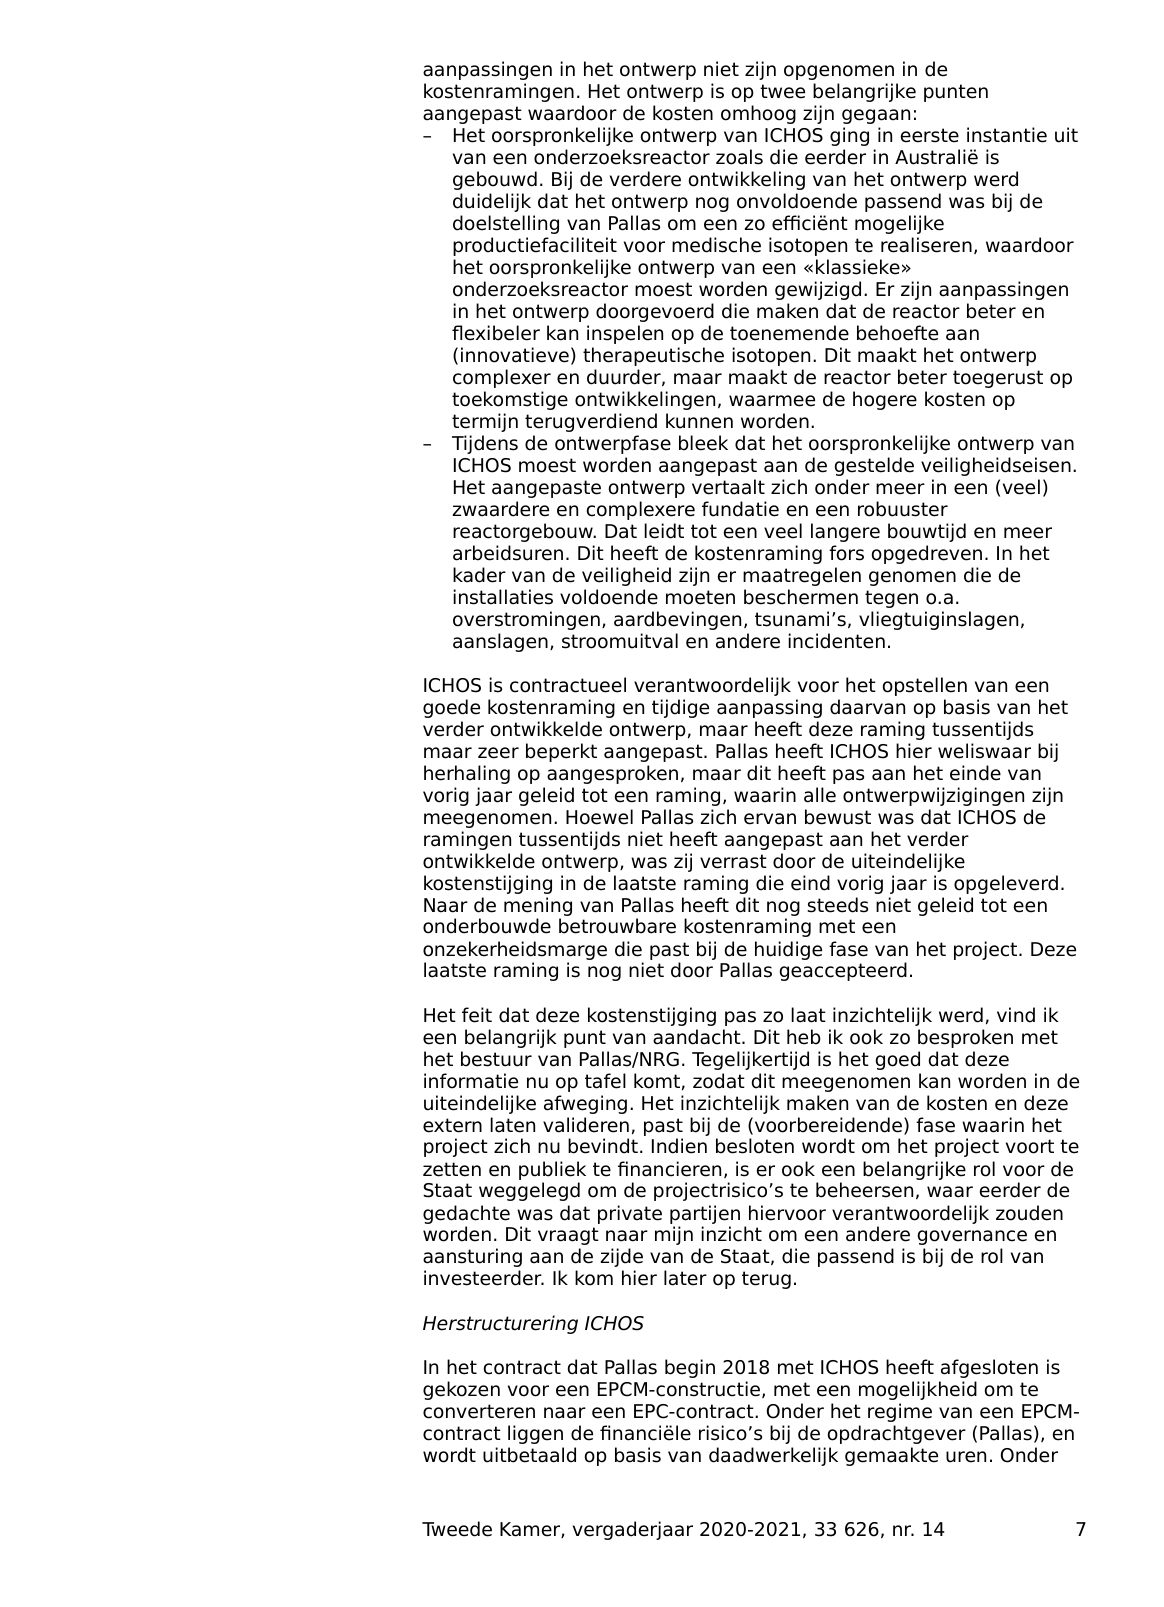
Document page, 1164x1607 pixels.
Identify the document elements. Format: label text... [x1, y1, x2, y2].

text aanpassingen in het ontwerp niet zijn opgenomen in de kostenramingen. Het ontwerp is op twee belangrijke punten aangepast waardoor de kosten omhoog zijn gegaan: [422, 59, 1087, 125]
text In het contract dat Pallas begin 2018 met ICHOS heeft afgesloten is gekozen voor een EPCM-constructie, met een mogelijkheid om te converteren naar een EPC-contract. Onder het regime van een EPCM-contract liggen de financiële risico’s bij de opdrachtgever (Pallas), en wordt uitbetaald op basis van daadwerkelijk gemaakte uren. Onder [422, 1357, 1087, 1467]
text Het feit dat deze kostenstijging pas zo laat inzichtelijk werd, vind ik een belangrijk punt van aandacht. Dit heb ik ook zo besproken met het bestuur van Pallas/NRG. Tegelijkertijd is het goed dat deze informatie nu op tafel komt, zodat dit meegenomen kan worden in de uiteindelijke afweging. Het inzichtelijk maken van de kosten en deze extern laten valideren, past bij de (voorbereidende) fase waarin het project zich nu bevindt. Indien besloten wordt om het project voort te zetten en publiek te financieren, is er ook een belangrijke rol voor de Staat weggelegd om de projectrisico’s te beheersen, waar eerder de gedachte was dat private partijen hiervoor verantwoordelijk zouden worden. Dit vraagt naar mijn inzicht om een andere governance en aansturing aan de zijde van de Staat, die passend is bij de rol van investeerder. Ik kom hier later op terug. [422, 1004, 1087, 1290]
text ICHOS is contractueel verantwoordelijk voor het opstellen van een goede kostenraming en tijdige aanpassing daarvan op basis van het verder ontwikkelde ontwerp, maar heeft deze raming tussentijds maar zeer beperkt aangepast. Pallas heeft ICHOS hier weliswaar bij herhaling op aangesproken, maar dit heeft pas aan het einde van vorig jaar geleid tot een raming, waarin alle ontwerpwijzigingen zijn meegenomen. Hoewel Pallas zich ervan bewust was dat ICHOS de ramingen tussentijds niet heeft aangepast aan het verder ontwikkelde ontwerp, was zij verrast door de uiteindelijke kostenstijging in de laatste raming die eind vorig jaar is opgeleverd. Naar de mening van Pallas heeft dit nog steeds niet geleid tot een onderbouwde betrouwbare kostenraming met een onzekerheidsmarge die past bij de huidige fase van het project. Deze laatste raming is nog niet door Pallas geaccepteerd. [422, 675, 1087, 982]
text – Tijdens de ontwerpfase bleek dat het oorspronkelijke ontwerp van ICHOS moest worden aangepast aan de gestelde veiligheidseisen. Het aangepaste ontwerp vertaalt zich onder meer in een (veel) zwaardere en complexere fundatie en een robuuster reactorgebouw. Dat leidt tot een veel langere bouwtijd en meer arbeidsuren. Dit heeft de kostenraming fors opgedreven. In het kader van de veiligheid zijn er maatregelen genomen die de installaties voldoende moeten beschermen tegen o.a. overstromingen, aardbevingen, tsunami’s, vliegtuiginslagen, aanslagen, stroomuitval en andere incidenten. [422, 433, 1087, 652]
subtitle Herstructurering ICHOS [422, 1312, 1087, 1334]
text – Het oorspronkelijke ontwerp van ICHOS ging in eerste instantie uit van een onderzoeksreactor zoals die eerder in Australië is gebouwd. Bij de verdere ontwikkeling van het ontwerp werd duidelijk dat het ontwerp nog onvoldoende passend was bij de doelstelling van Pallas om een zo efficiënt mogelijke productiefaciliteit voor medische isotopen te realiseren, waardoor het oorspronkelijke ontwerp van een «klassieke» onderzoeksreactor moest worden gewijzigd. Er zijn aanpassingen in het ontwerp doorgevoerd die maken dat de reactor beter en flexibeler kan inspelen op de toenemende behoefte aan (innovatieve) therapeutische isotopen. Dit maakt het ontwerp complexer en duurder, maar maakt de reactor beter toegerust op toekomstige ontwikkelingen, waarmee de hogere kosten op termijn terugverdiend kunnen worden. [422, 125, 1087, 433]
